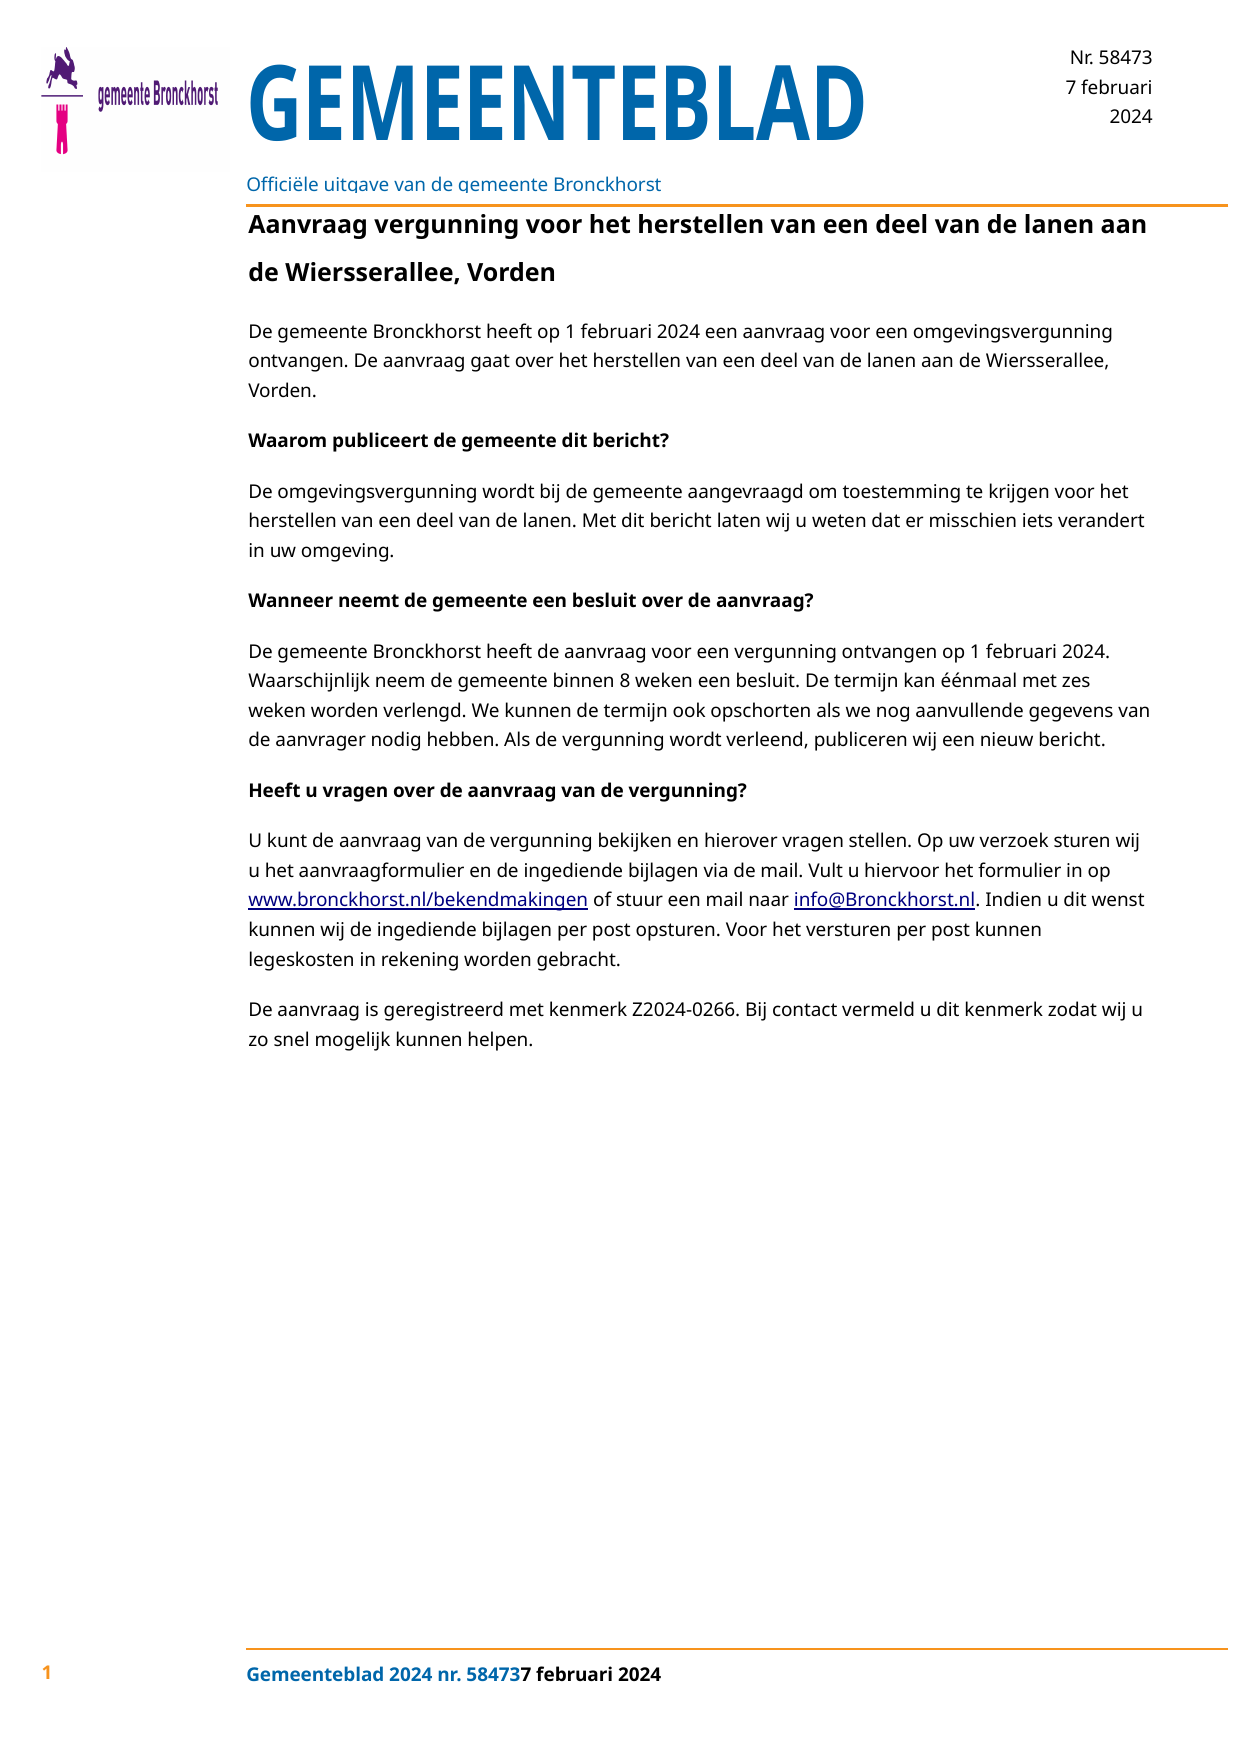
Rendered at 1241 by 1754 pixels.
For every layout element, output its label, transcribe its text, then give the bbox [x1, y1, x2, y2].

text De gemeente Bronckhorst heeft de aanvraag voor een vergunning ontvangen op 1 februari 2024. Waarschijnlijk neem de gemeente binnen 8 weken een besluit. De termijn kan éénmaal met zes weken worden verlengd. We kunnen de termijn ook opschorten als we nog aanvullende gegevens van de aanvrager nodig hebben. Als de vergunning wordt verleend, publiceren wij een nieuw bericht. [248, 638, 1152, 752]
text De aanvraag is geregistreerd met kenmerk Z2024-0266. Bij contact vermeld u dit kenmerk zodat wij u zo snel mogelijk kunnen helpen. [248, 996, 1152, 1052]
picture [41, 47, 231, 172]
text Heeft u vragen over de aanvraag van de vergunning? [248, 777, 1152, 803]
text De gemeente Bronckhorst heeft op 1 februari 2024 een aanvraag voor een omgevingsvergunning ontvangen. De aanvraag gaat over het herstellen van een deel van de lanen aan de Wiersserallee, Vorden. [248, 318, 1152, 403]
text De omgevingsvergunning wordt bij de gemeente aangevraagd om toestemming te krijgen voor het herstellen van een deel van de lanen. Met dit bericht laten wij u weten dat er misschien iets verandert in uw omgeving. [248, 478, 1152, 563]
text Waarom publiceert de gemeente dit bericht? [248, 427, 1152, 453]
text U kunt de aanvraag van de vergunning bekijken en hierover vragen stellen. Op uw verzoek sturen wij u het aanvraagformulier en de ingediende bijlagen via de mail. Vult u hiervoor het formulier in op www.bronckhorst.nl/bekendmakingen of stuur een mail naar info@Bronckhorst.nl. Indien u dit wenst kunnen wij de ingediende bijlagen per post opsturen. Voor het versturen per post kunnen legeskosten in rekening worden gebracht. [248, 827, 1152, 972]
text Aanvraag vergunning voor het herstellen van een deel van de lanen aan de Wiersserallee, Vorden [248, 207, 1152, 288]
text Wanneer neemt de gemeente een besluit over de aanvraag? [248, 587, 1152, 613]
